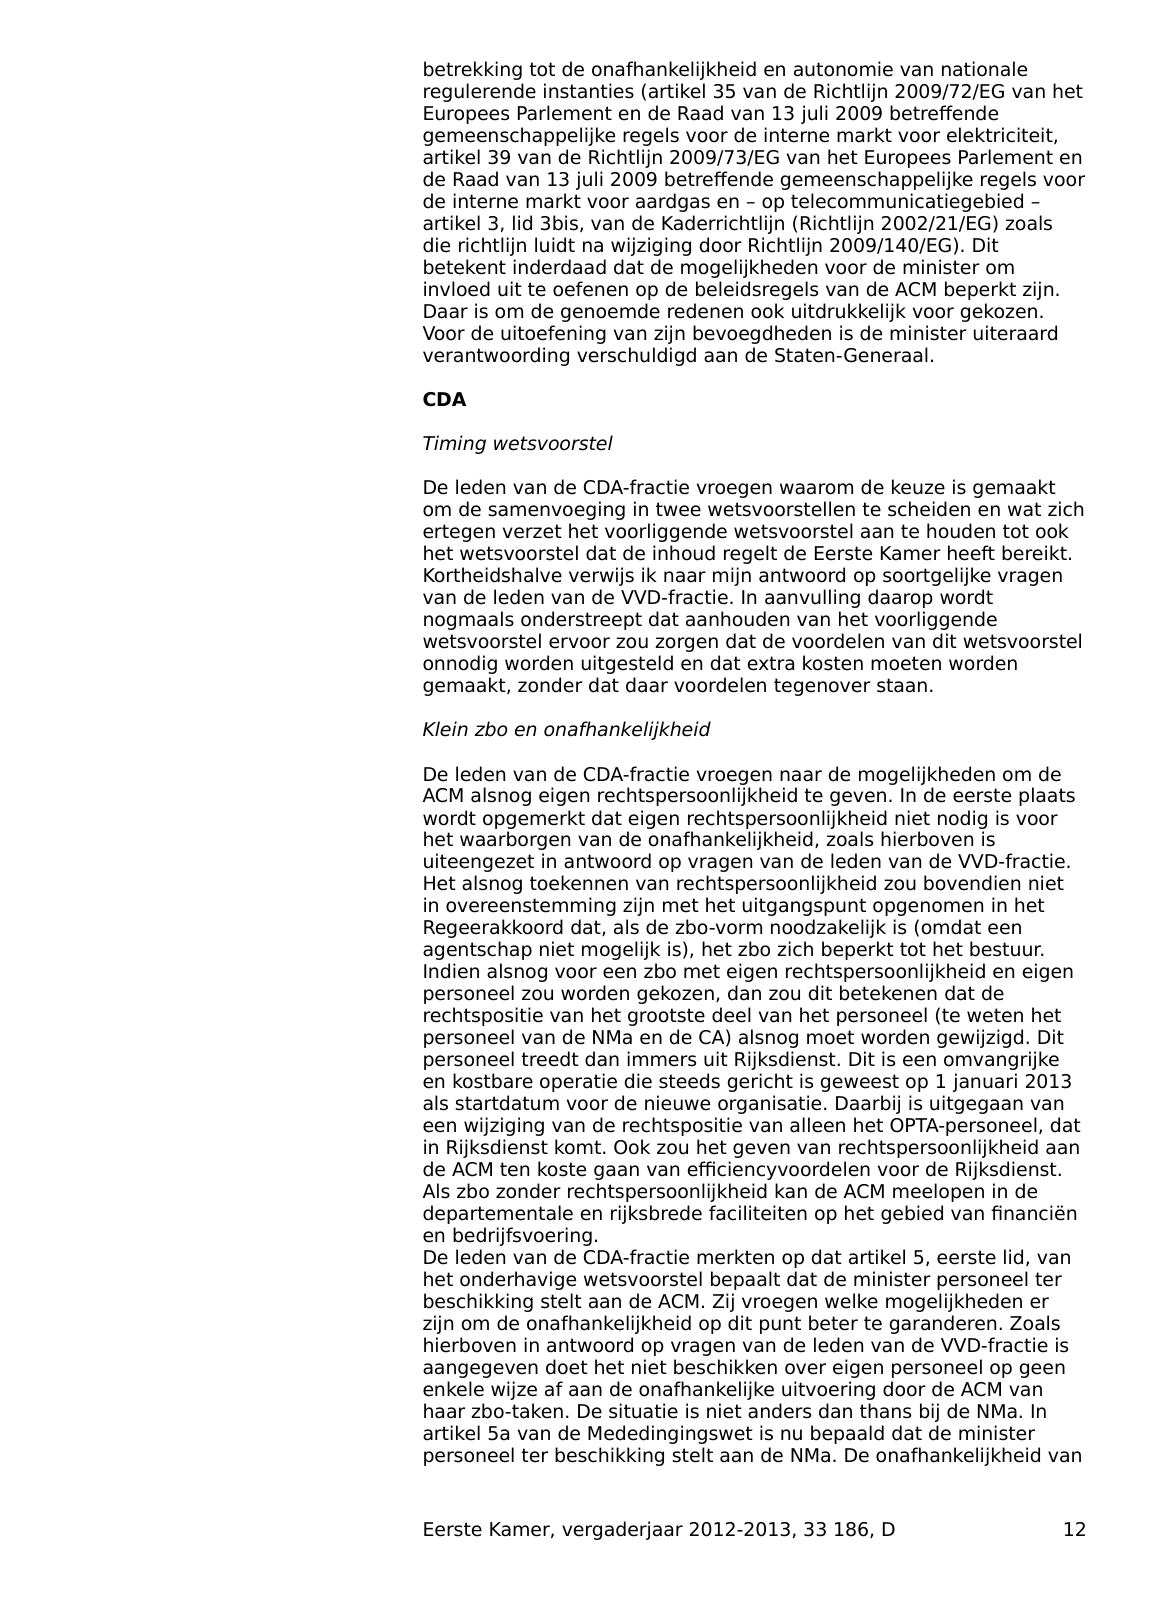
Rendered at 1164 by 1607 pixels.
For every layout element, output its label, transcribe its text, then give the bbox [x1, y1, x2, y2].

subtitle Timing wetsvoorstel [422, 433, 1087, 455]
text De leden van de CDA-fractie vroegen naar de mogelijkheden om de ACM alsnog eigen rechtspersoonlijkheid te geven. In de eerste plaats wordt opgemerkt dat eigen rechtspersoonlijkheid niet nodig is voor het waarborgen van de onafhankelijkheid, zoals hierboven is uiteengezet in antwoord op vragen van de leden van de VVD-fractie. Het alsnog toekennen van rechtspersoonlijkheid zou bovendien niet in overeenstemming zijn met het uitgangspunt opgenomen in het Regeerakkoord dat, als de zbo-vorm noodzakelijk is (omdat een agentschap niet mogelijk is), het zbo zich beperkt tot het bestuur. Indien alsnog voor een zbo met eigen rechtspersoonlijkheid en eigen personeel zou worden gekozen, dan zou dit betekenen dat de rechtspositie van het grootste deel van het personeel (te weten het personeel van de NMa en de CA) alsnog moet worden gewijzigd. Dit personeel treedt dan immers uit Rijksdienst. Dit is een omvangrijke en kostbare operatie die steeds gericht is geweest op 1 januari 2013 als startdatum voor de nieuwe organisatie. Daarbij is uitgegaan van een wijziging van de rechtspositie van alleen het OPTA-personeel, dat in Rijksdienst komt. Ook zou het geven van rechtspersoonlijkheid aan de ACM ten koste gaan van efficiencyvoordelen voor de Rijksdienst. Als zbo zonder rechtspersoonlijkheid kan de ACM meelopen in de departementale en rijksbrede faciliteiten op het gebied van financiën en bedrijfsvoering. [422, 763, 1087, 1247]
subtitle Klein zbo en onafhankelijkheid [422, 719, 1087, 741]
subtitle CDA [422, 389, 1087, 411]
text betrekking tot de onafhankelijkheid en autonomie van nationale regulerende instanties (artikel 35 van de Richtlijn 2009/72/EG van het Europees Parlement en de Raad van 13 juli 2009 betreffende gemeenschappelijke regels voor de interne markt voor elektriciteit, artikel 39 van de Richtlijn 2009/73/EG van het Europees Parlement en de Raad van 13 juli 2009 betreffende gemeenschappelijke regels voor de interne markt voor aardgas en – op telecommunicatiegebied – artikel 3, lid 3bis, van de Kaderrichtlijn (Richtlijn 2002/21/EG) zoals die richtlijn luidt na wijziging door Richtlijn 2009/140/EG). Dit betekent inderdaad dat de mogelijkheden voor de minister om invloed uit te oefenen op de beleidsregels van de ACM beperkt zijn. Daar is om de genoemde redenen ook uitdrukkelijk voor gekozen. Voor de uitoefening van zijn bevoegdheden is de minister uiteraard verantwoording verschuldigd aan de Staten-Generaal. [422, 59, 1087, 367]
text De leden van de CDA-fractie vroegen waarom de keuze is gemaakt om de samenvoeging in twee wetsvoorstellen te scheiden en wat zich ertegen verzet het voorliggende wetsvoorstel aan te houden tot ook het wetsvoorstel dat de inhoud regelt de Eerste Kamer heeft bereikt. Kortheidshalve verwijs ik naar mijn antwoord op soortgelijke vragen van de leden van de VVD-fractie. In aanvulling daarop wordt nogmaals onderstreept dat aanhouden van het voorliggende wetsvoorstel ervoor zou zorgen dat de voordelen van dit wetsvoorstel onnodig worden uitgesteld en dat extra kosten moeten worden gemaakt, zonder dat daar voordelen tegenover staan. [422, 477, 1087, 697]
text De leden van de CDA-fractie merkten op dat artikel 5, eerste lid, van het onderhavige wetsvoorstel bepaalt dat de minister personeel ter beschikking stelt aan de ACM. Zij vroegen welke mogelijkheden er zijn om de onafhankelijkheid op dit punt beter te garanderen. Zoals hierboven in antwoord op vragen van de leden van de VVD-fractie is aangegeven doet het niet beschikken over eigen personeel op geen enkele wijze af aan de onafhankelijke uitvoering door de ACM van haar zbo-taken. De situatie is niet anders dan thans bij de NMa. In artikel 5a van de Mededingingswet is nu bepaald dat de minister personeel ter beschikking stelt aan de NMa. De onafhankelijkheid van [422, 1247, 1087, 1467]
